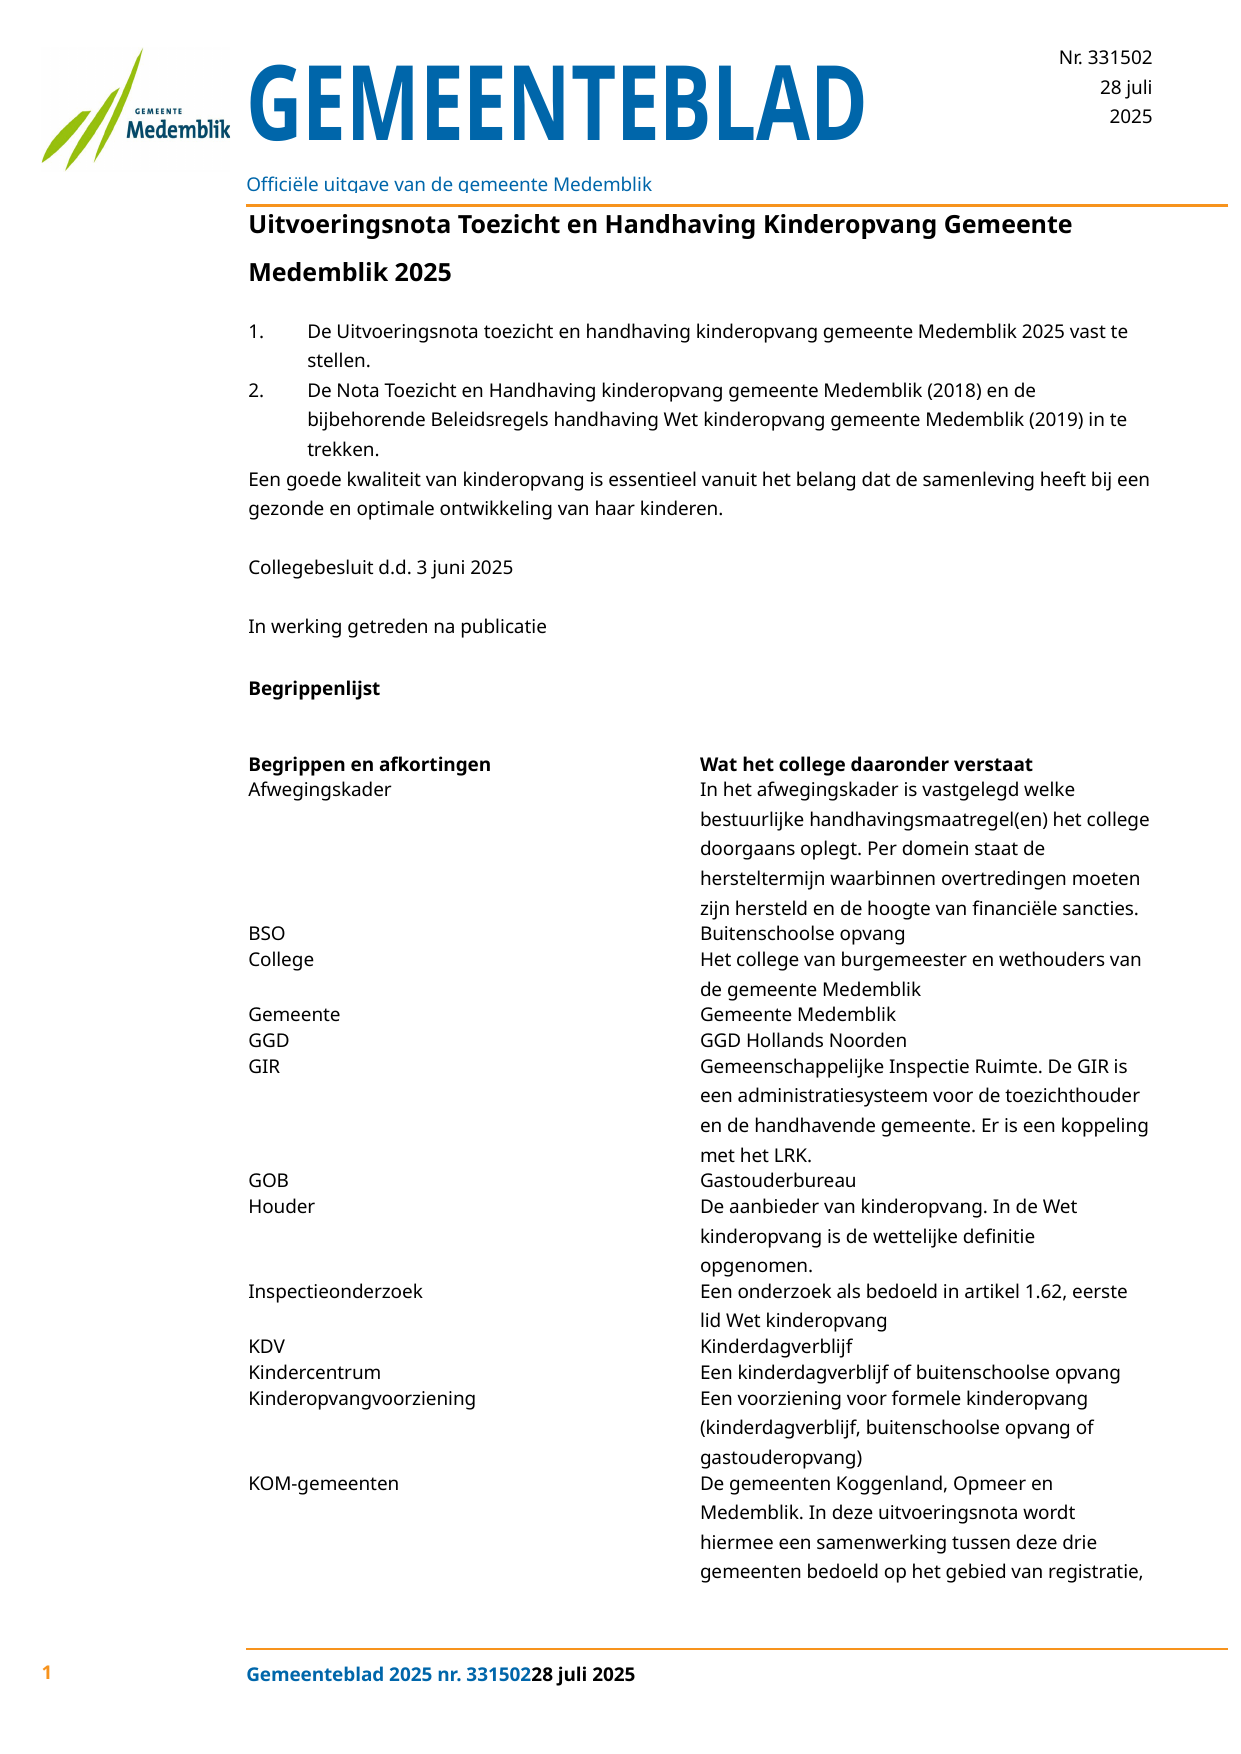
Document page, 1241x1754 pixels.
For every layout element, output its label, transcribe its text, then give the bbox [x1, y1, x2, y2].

table_cell Een onderzoek als bedoeld in artikel 1.62, eerste lid Wet kinderopvang [700, 1278, 1152, 1333]
table_cell GGD Hollands Noorden [700, 1027, 1152, 1053]
table_cell Een voorziening voor formele kinderopvang (kinderdagverblijf, buitenschoolse opvang of gastouderopvang) [700, 1385, 1152, 1470]
text Collegebesluit d.d. 3 juni 2025 [248, 554, 1152, 580]
table_cell De gemeenten Koggenland, Opmeer en Medemblik. In deze uitvoeringsnota wordt hiermee een samenwerking tussen deze drie gemeenten bedoeld op het gebied van registratie, [700, 1470, 1152, 1584]
table_cell College [248, 946, 700, 1002]
table_cell Gastouderbureau [700, 1168, 1152, 1193]
table_cell GOB [248, 1168, 700, 1193]
table_header Begrippen en afkortingen [248, 751, 700, 776]
table_cell In het afwegingskader is vastgelegd welke bestuurlijke handhavingsmaatregel(en) het college doorgaans oplegt. Per domein staat de hersteltermijn waarbinnen overtredingen moeten zijn hersteld en de hoogte van financiële sancties. [700, 776, 1152, 921]
table_cell Gemeente [248, 1002, 700, 1027]
text Een goede kwaliteit van kinderopvang is essentieel vanuit het belang dat de samenleving heeft bij een gezonde en optimale ontwikkeling van haar kinderen. [248, 466, 1152, 521]
list De Uitvoeringsnota toezicht en handhaving kinderopvang gemeente Medemblik 2025 vast te stellen. [248, 318, 1152, 373]
table_cell Kinderopvangvoorziening [248, 1385, 700, 1470]
table_cell Een kinderdagverblijf of buitenschoolse opvang [700, 1359, 1152, 1385]
table_cell Gemeente Medemblik [700, 1002, 1152, 1027]
text In werking getreden na publicatie [248, 614, 1152, 639]
list De Nota Toezicht en Handhaving kinderopvang gemeente Medemblik (2018) en de bijbehorende Beleidsregels handhaving Wet kinderopvang gemeente Medemblik (2019) in te trekken. [248, 377, 1152, 462]
table_cell BSO [248, 921, 700, 946]
table_header Wat het college daaronder verstaat [700, 751, 1152, 776]
table_cell De aanbieder van kinderopvang. In de Wet kinderopvang is de wettelijke definitie opgenomen. [700, 1193, 1152, 1278]
table_cell Afwegingskader [248, 776, 700, 921]
table_cell Gemeenschappelijke Inspectie Ruimte. De GIR is een administratiesysteem voor de toezichthouder en de handhavende gemeente. Er is een koppeling met het LRK. [700, 1053, 1152, 1167]
table_cell Het college van burgemeester en wethouders van de gemeente Medemblik [700, 946, 1152, 1002]
table_cell Kindercentrum [248, 1359, 700, 1385]
table_cell Houder [248, 1193, 700, 1278]
table_cell GGD [248, 1027, 700, 1053]
table_cell KDV [248, 1334, 700, 1359]
text Uitvoeringsnota Toezicht en Handhaving Kinderopvang Gemeente Medemblik 2025 [248, 207, 1152, 288]
picture [41, 47, 231, 172]
table_cell Inspectieonderzoek [248, 1278, 700, 1333]
table_cell KOM-gemeenten [248, 1470, 700, 1584]
table_cell GIR [248, 1053, 700, 1167]
table_cell Buitenschoolse opvang [700, 921, 1152, 946]
table_cell Kinderdagverblijf [700, 1334, 1152, 1359]
text Begrippenlijst [248, 673, 1152, 701]
